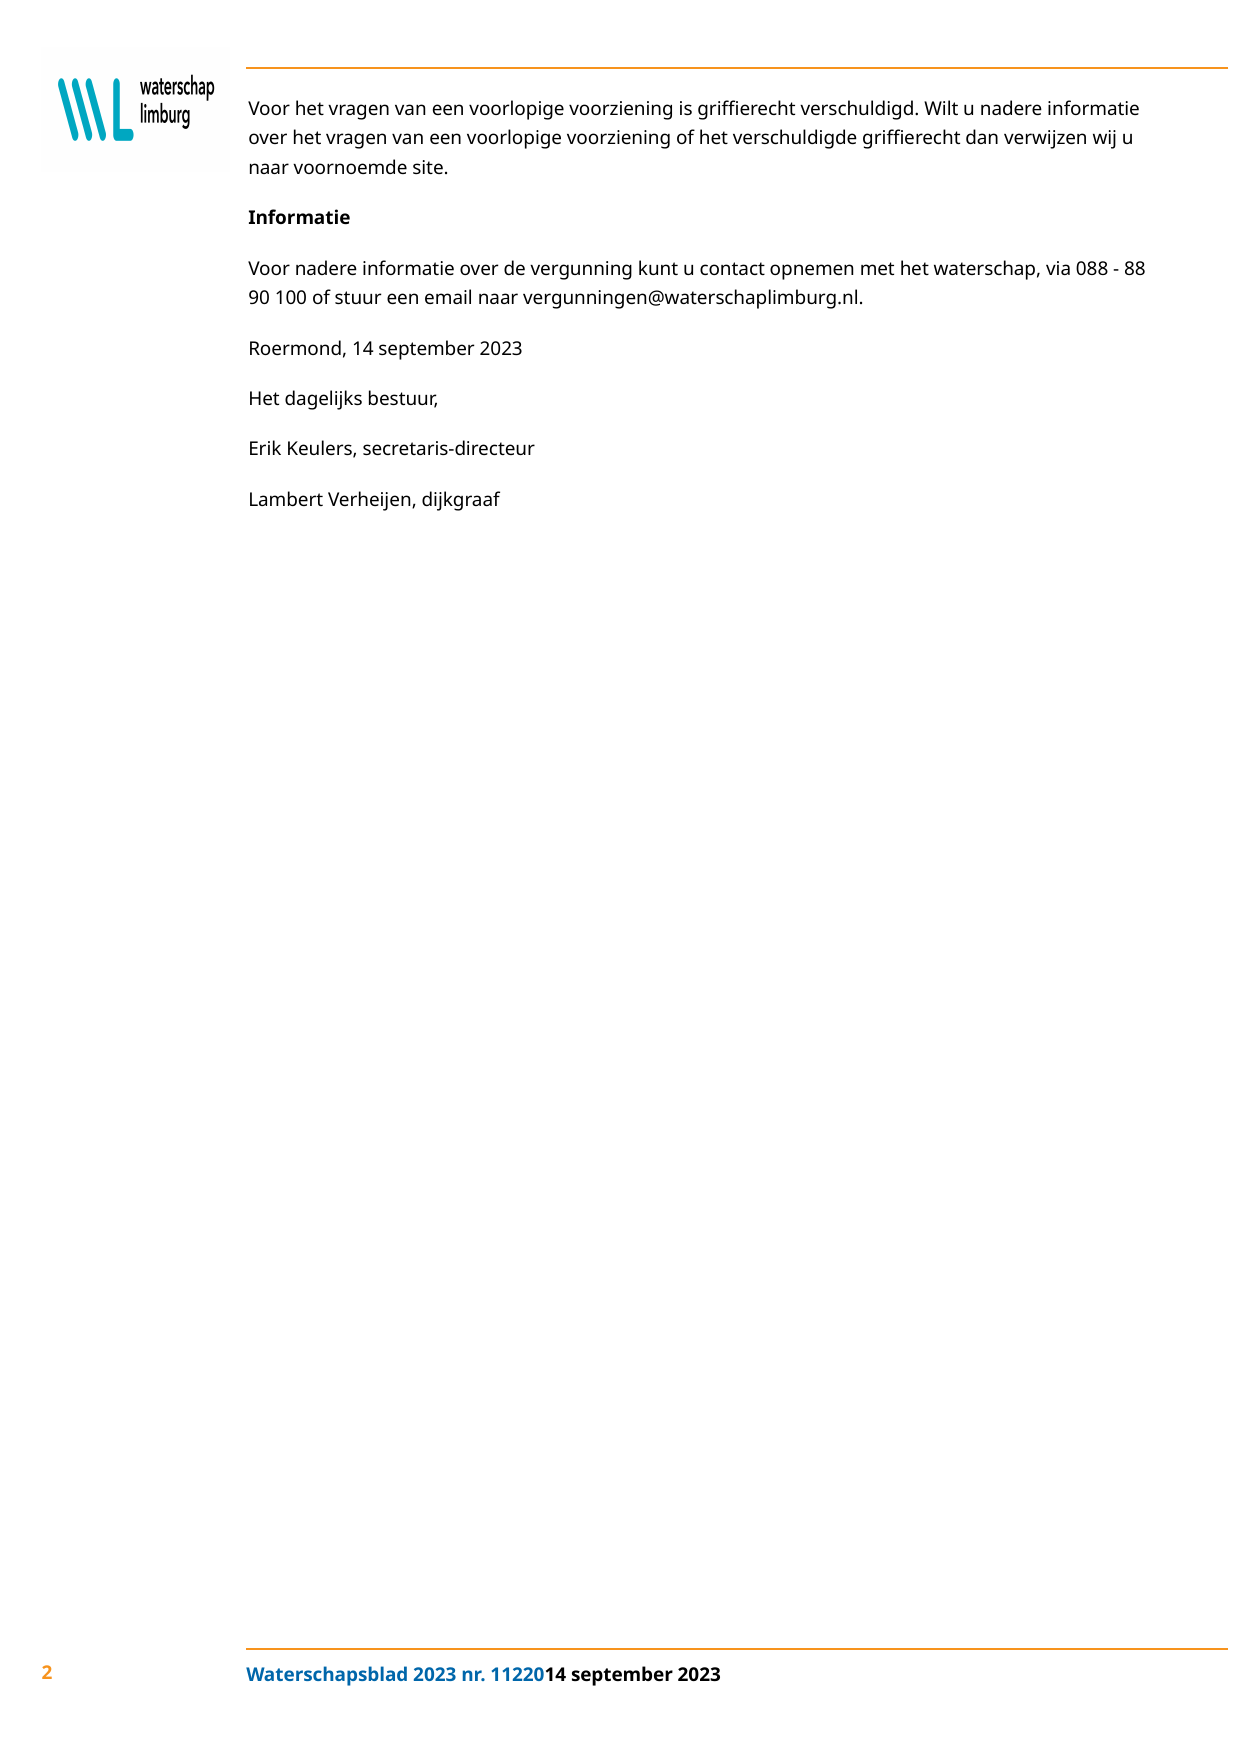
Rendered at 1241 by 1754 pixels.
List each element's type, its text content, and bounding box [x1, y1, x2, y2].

text Voor het vragen van een voorlopige voorziening is griffierecht verschuldigd. Wilt u nadere informatie over het vragen van een voorlopige voorziening of het verschuldigde griffierecht dan verwijzen wij u naar voornoemde site. [248, 95, 1152, 180]
text Lambert Verheijen, dijkgraaf [248, 486, 1152, 512]
text Informatie [248, 204, 1152, 230]
text Erik Keulers, secretaris-directeur [248, 436, 1152, 461]
text Roermond, 14 september 2023 [248, 335, 1152, 361]
text Het dagelijks bestuur, [248, 385, 1152, 411]
picture [41, 47, 231, 172]
text Voor nadere informatie over de vergunning kunt u contact opnemen met het waterschap, via 088 - 88 90 100 of stuur een email naar vergunningen@waterschaplimburg.nl. [248, 255, 1152, 310]
